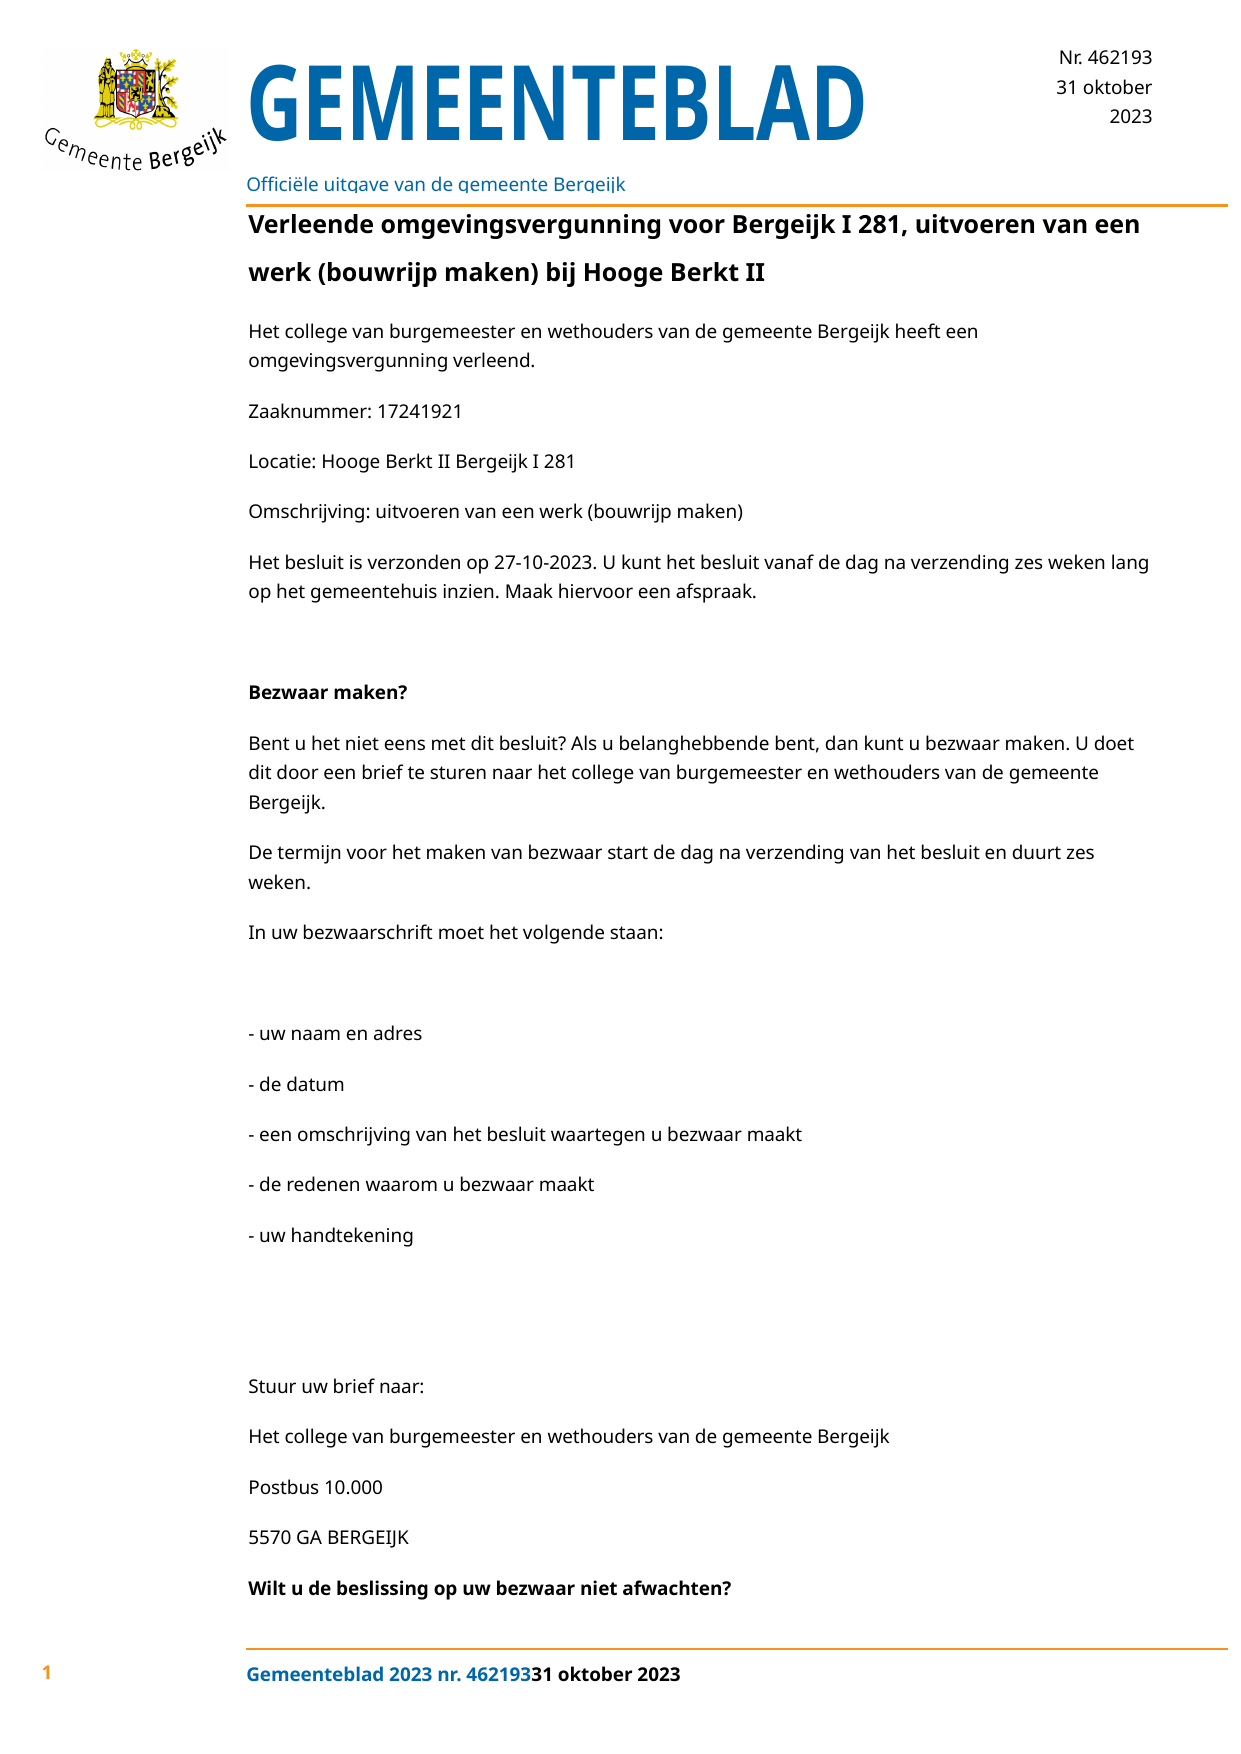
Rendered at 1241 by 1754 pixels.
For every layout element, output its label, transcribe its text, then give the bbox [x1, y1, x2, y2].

text - uw handtekening [248, 1222, 1152, 1248]
text Wilt u de beslissing op uw bezwaar niet afwachten? [248, 1575, 1152, 1601]
text Omschrijving: uitvoeren van een werk (bouwrijp maken) [248, 499, 1152, 524]
text Bezwaar maken? [248, 679, 1152, 705]
picture [41, 47, 231, 172]
text Het besluit is verzonden op 27-10-2023. U kunt het besluit vanaf de dag na verzending zes weken lang op het gemeentehuis inzien. Maak hiervoor een afspraak. [248, 549, 1152, 604]
text Het college van burgemeester en wethouders van de gemeente Bergeijk [248, 1424, 1152, 1449]
text - een omschrijving van het besluit waartegen u bezwaar maakt [248, 1121, 1152, 1147]
text De termijn voor het maken van bezwaar start de dag na verzending van het besluit en duurt zes weken. [248, 839, 1152, 895]
text Bent u het niet eens met dit besluit? Als u belanghebbende bent, dan kunt u bezwaar maken. U doet dit door een brief te sturen naar het college van burgemeester en wethouders van de gemeente Bergeijk. [248, 730, 1152, 815]
text In uw bezwaarschrift moet het volgende staan: [248, 919, 1152, 945]
text Het college van burgemeester en wethouders van de gemeente Bergeijk heeft een omgevingsvergunning verleend. [248, 318, 1152, 373]
text - uw naam en adres [248, 1020, 1152, 1046]
text - de redenen waarom u bezwaar maakt [248, 1172, 1152, 1197]
text Zaaknummer: 17241921 [248, 398, 1152, 424]
text - de datum [248, 1071, 1152, 1097]
text Locatie: Hooge Berkt II Bergeijk I 281 [248, 448, 1152, 474]
text Postbus 10.000 [248, 1474, 1152, 1500]
text 5570 GA BERGEIJK [248, 1524, 1152, 1550]
text Stuur uw brief naar: [248, 1373, 1152, 1399]
text Verleende omgevingsvergunning voor Bergeijk I 281, uitvoeren van een werk (bouwrijp maken) bij Hooge Berkt II [248, 207, 1152, 288]
